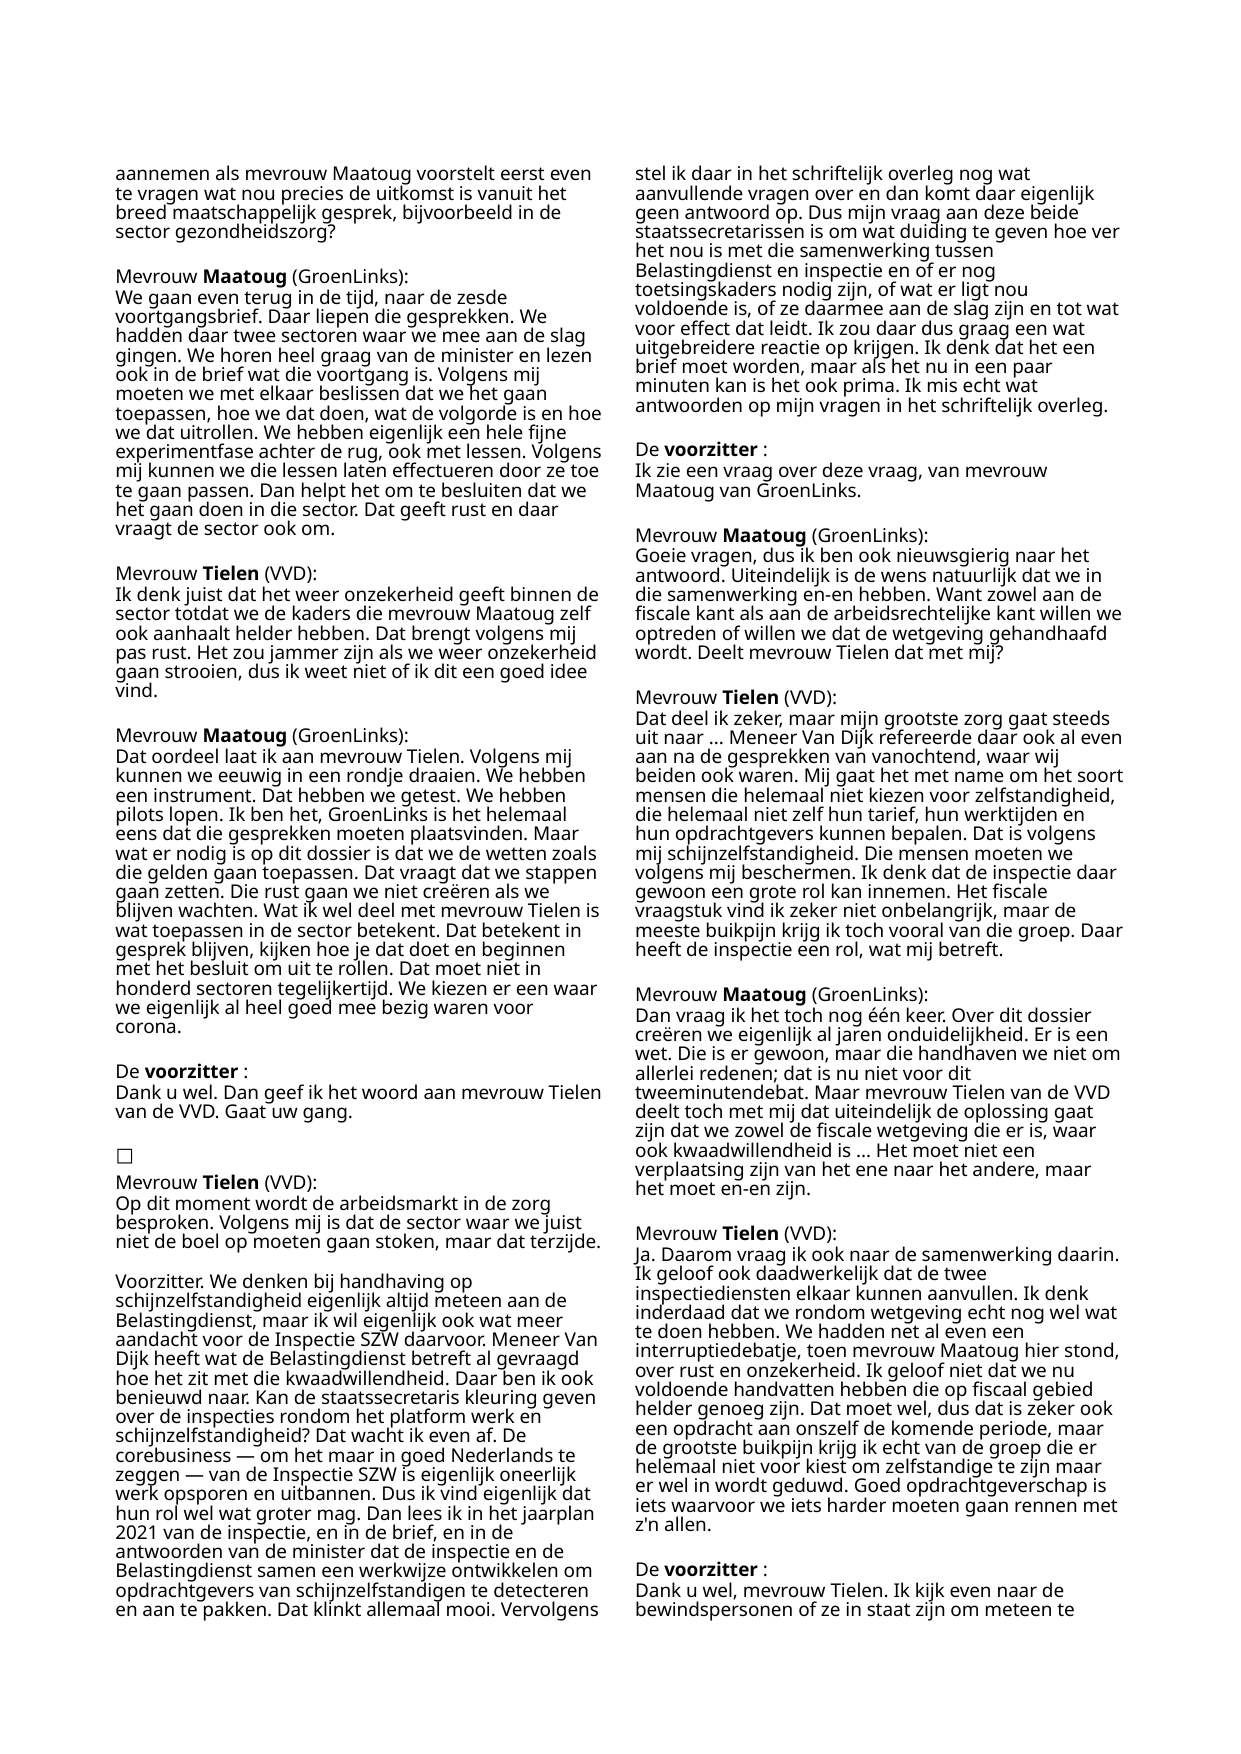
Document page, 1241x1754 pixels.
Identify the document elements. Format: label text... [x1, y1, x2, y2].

text Mevrouw Maatoug (GroenLinks): [115, 722, 605, 748]
text Mevrouw Maatoug (GroenLinks): [115, 263, 605, 289]
text We gaan even terug in de tijd, naar de zesde voortgangsbrief. Daar liepen die gesprekken. We hadden daar twee sectoren waar we mee aan de slag gingen. We horen heel graag van de minister en lezen ook in de brief wat die voortgang is. Volgens mij moeten we met elkaar beslissen dat we het gaan toepassen, hoe we dat doen, wat de volgorde is en hoe we dat uitrollen. We hebben eigenlijk een hele fijne experimentfase achter de rug, ook met lessen. Volgens mij kunnen we die lessen laten effectueren door ze toe te gaan passen. Dan helpt het om te besluiten dat we het gaan doen in die sector. Dat geeft rust en daar vraagt de sector ook om. [115, 289, 605, 539]
text Dank u wel. Dan geef ik het woord aan mevrouw Tielen van de VVD. Gaat uw gang. [115, 1084, 605, 1122]
text Ja. Daarom vraag ik ook naar de samenwerking daarin. Ik geloof ook daadwerkelijk dat de twee inspectiediensten elkaar kunnen aanvullen. Ik denk inderdaad dat we rondom wetgeving echt nog wel wat te doen hebben. We hadden net al even een interruptiedebatje, toen mevrouw Maatoug hier stond, over rust en onzekerheid. Ik geloof niet dat we nu voldoende handvatten hebben die op fiscaal gebied helder genoeg zijn. Dat moet wel, dus dat is zeker ook een opdracht aan onszelf de komende periode, maar de grootste buikpijn krijg ik echt van de groep die er helemaal niet voor kiest om zelfstandige te zijn maar er wel in wordt geduwd. Goed opdrachtgeverschap is iets waarvoor we iets harder moeten gaan rennen met z'n allen. [635, 1246, 1125, 1535]
text Mevrouw Tielen (VVD): [115, 1169, 605, 1195]
text aannemen als mevrouw Maatoug voorstelt eerst even te vragen wat nou precies de uitkomst is vanuit het breed maatschappelijk gesprek, bijvoorbeeld in de sector gezondheidszorg? [115, 165, 605, 242]
text Mevrouw Tielen (VVD): [635, 1220, 1125, 1246]
text De voorzitter : [115, 1058, 605, 1084]
text Voorzitter. We denken bij handhaving op schijnzelfstandigheid eigenlijk altijd meteen aan de Belastingdienst, maar ik wil eigenlijk ook wat meer aandacht voor de Inspectie SZW daarvoor. Meneer Van Dijk heeft wat de Belastingdienst betreft al gevraagd hoe het zit met die kwaadwillendheid. Daar ben ik ook benieuwd naar. Kan de staatssecretaris kleuring geven over de inspecties rondom het platform werk en schijnzelfstandigheid? Dat wacht ik even af. De corebusiness — om het maar in goed Nederlands te zeggen — van de Inspectie SZW is eigenlijk oneerlijk werk opsporen en uitbannen. Dus ik vind eigenlijk dat hun rol wel wat groter mag. Dan lees ik in het jaarplan 2021 van de inspectie, en in de brief, en in de antwoorden van de minister dat de inspectie en de Belastingdienst samen een werkwijze ontwikkelen om opdrachtgevers van schijnzelfstandigen te detecteren en aan te pakken. Dat klinkt allemaal mooi. Vervolgens [115, 1273, 605, 1620]
text Mevrouw Maatoug (GroenLinks): [635, 522, 1125, 547]
text Mevrouw Maatoug (GroenLinks): [635, 981, 1125, 1007]
text De voorzitter : [635, 1556, 1125, 1582]
text Dat oordeel laat ik aan mevrouw Tielen. Volgens mij kunnen we eeuwig in een rondje draaien. We hebben een instrument. Dat hebben we getest. We hebben pilots lopen. Ik ben het, GroenLinks is het helemaal eens dat die gesprekken moeten plaatsvinden. Maar wat er nodig is op dit dossier is dat we de wetten zoals die gelden gaan toepassen. Dat vraagt dat we stappen gaan zetten. Die rust gaan we niet creëren als we blijven wachten. Wat ik wel deel met mevrouw Tielen is wat toepassen in de sector betekent. Dat betekent in gesprek blijven, kijken hoe je dat doet en beginnen met het besluit om uit te rollen. Dat moet niet in honderd sectoren tegelijkertijd. We kiezen er een waar we eigenlijk al heel goed mee bezig waren voor corona. [115, 748, 605, 1037]
text Goeie vragen, dus ik ben ook nieuwsgierig naar het antwoord. Uiteindelijk is de wens natuurlijk dat we in die samenwerking en-en hebben. Want zowel aan de fiscale kant als aan de arbeidsrechtelijke kant willen we optreden of willen we dat de wetgeving gehandhaafd wordt. Deelt mevrouw Tielen dat met mij? [635, 547, 1125, 663]
text Ik zie een vraag over deze vraag, van mevrouw Maatoug van GroenLinks. [635, 462, 1125, 501]
text Mevrouw Tielen (VVD): [115, 560, 605, 586]
text Dan vraag ik het toch nog één keer. Over dit dossier creëren we eigenlijk al jaren onduidelijkheid. Er is een wet. Die is er gewoon, maar die handhaven we niet om allerlei redenen; dat is nu niet voor dit tweeminutendebat. Maar mevrouw Tielen van de VVD deelt toch met mij dat uiteindelijk de oplossing gaat zijn dat we zowel de fiscale wetgeving die er is, waar ook kwaadwillendheid is … Het moet niet een verplaatsing zijn van het ene naar het andere, maar het moet en-en zijn. [635, 1007, 1125, 1199]
text Op dit moment wordt de arbeidsmarkt in de zorg besproken. Volgens mij is dat de sector waar we juist niet de boel op moeten gaan stoken, maar dat terzijde. [115, 1195, 605, 1252]
text Ik denk juist dat het weer onzekerheid geeft binnen de sector totdat we de kaders die mevrouw Maatoug zelf ook aanhaalt helder hebben. Dat brengt volgens mij pas rust. Het zou jammer zijn als we weer onzekerheid gaan strooien, dus ik weet niet of ik dit een goed idee vind. [115, 586, 605, 702]
text ⬜ [115, 1143, 605, 1169]
text De voorzitter : [635, 437, 1125, 462]
text Mevrouw Tielen (VVD): [635, 684, 1125, 710]
text Dank u wel, mevrouw Tielen. Ik kijk even naar de bewindspersonen of ze in staat zijn om meteen te [635, 1582, 1125, 1620]
text stel ik daar in het schriftelijk overleg nog wat aanvullende vragen over en dan komt daar eigenlijk geen antwoord op. Dus mijn vraag aan deze beide staatssecretarissen is om wat duiding te geven hoe ver het nou is met die samenwerking tussen Belastingdienst en inspectie en of er nog toetsingskaders nodig zijn, of wat er ligt nou voldoende is, of ze daarmee aan de slag zijn en tot wat voor effect dat leidt. Ik zou daar dus graag een wat uitgebreidere reactie op krijgen. Ik denk dat het een brief moet worden, maar als het nu in een paar minuten kan is het ook prima. Ik mis echt wat antwoorden op mijn vragen in het schriftelijk overleg. [635, 165, 1125, 416]
text Dat deel ik zeker, maar mijn grootste zorg gaat steeds uit naar ... Meneer Van Dijk refereerde daar ook al even aan na de gesprekken van vanochtend, waar wij beiden ook waren. Mij gaat het met name om het soort mensen die helemaal niet kiezen voor zelfstandigheid, die helemaal niet zelf hun tarief, hun werktijden en hun opdrachtgevers kunnen bepalen. Dat is volgens mij schijnzelfstandigheid. Die mensen moeten we volgens mij beschermen. Ik denk dat de inspectie daar gewoon een grote rol kan innemen. Het fiscale vraagstuk vind ik zeker niet onbelangrijk, maar de meeste buikpijn krijg ik toch vooral van die groep. Daar heeft de inspectie een rol, wat mij betreft. [635, 710, 1125, 960]
